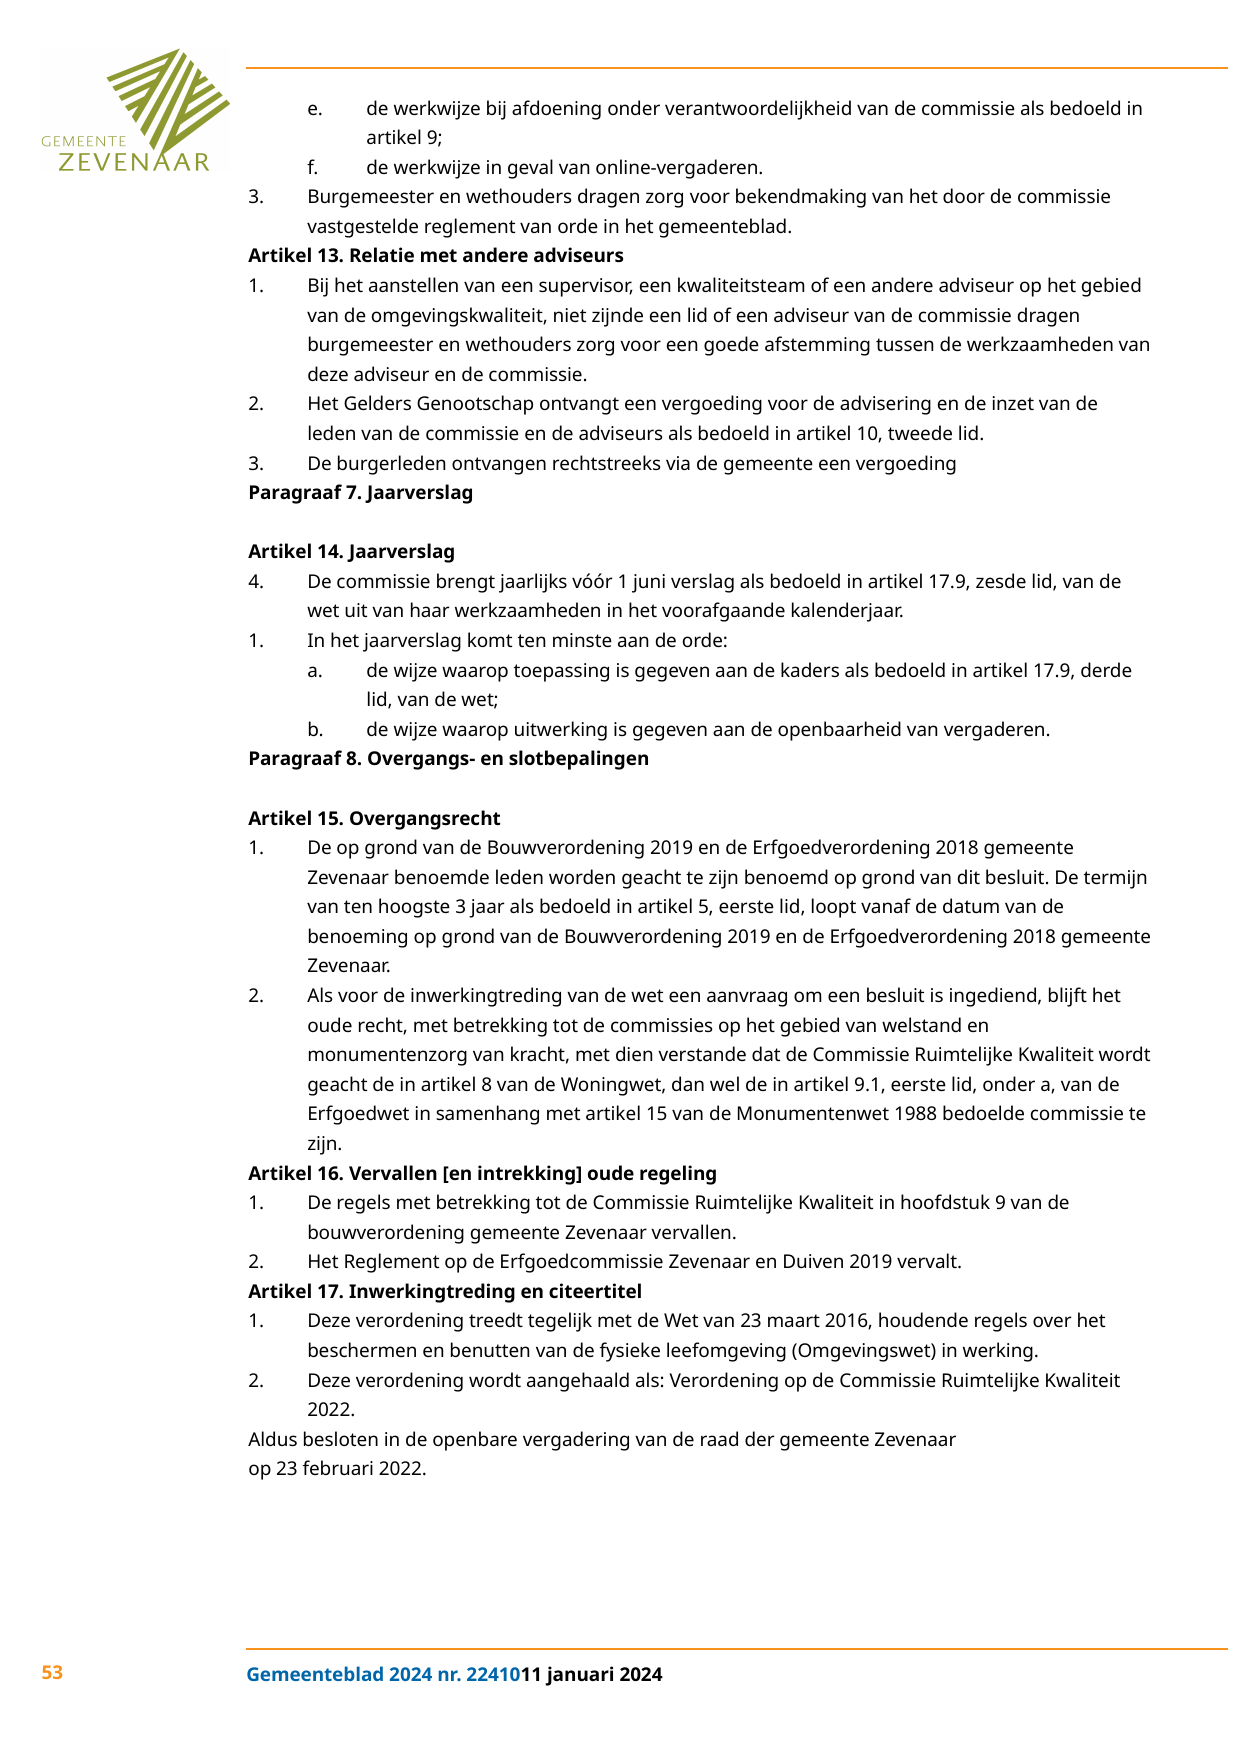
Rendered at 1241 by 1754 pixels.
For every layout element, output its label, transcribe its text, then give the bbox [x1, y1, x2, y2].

text op 23 februari 2022. [248, 1456, 1152, 1481]
list De op grond van de Bouwverordening 2019 en de Erfgoedverordening 2018 gemeente Zevenaar benoemde leden worden geacht te zijn benoemd op grond van dit besluit. De termijn van ten hoogste 3 jaar als bedoeld in artikel 5, eerste lid, loopt vanaf de datum van de benoeming op grond van de Bouwverordening 2019 en de Erfgoedverordening 2018 gemeente Zevenaar. [248, 834, 1152, 978]
list de werkwijze in geval van online-vergaderen. [307, 154, 1152, 180]
text Artikel 15. Overgangsrecht [248, 805, 1152, 831]
text Artikel 16. Vervallen [en intrekking] oude regeling [248, 1160, 1152, 1186]
list In het jaarverslag komt ten minste aan de orde: [248, 627, 1152, 653]
picture [41, 47, 231, 172]
list Als voor de inwerkingtreding van de wet een aanvraag om een besluit is ingediend, blijft het oude recht, met betrekking tot de commissies op het gebied van welstand en monumentenzorg van kracht, met dien verstande dat de Commissie Ruimtelijke Kwaliteit wordt geacht de in artikel 8 van de Woningwet, dan wel de in artikel 9.1, eerste lid, onder a, van de Erfgoedwet in samenhang met artikel 15 van de Monumentenwet 1988 bedoelde commissie te zijn. [248, 982, 1152, 1156]
list de wijze waarop toepassing is gegeven aan de kaders als bedoeld in artikel 17.9, derde lid, van de wet; [307, 657, 1152, 712]
list Het Reglement op de Erfgoedcommissie Zevenaar en Duiven 2019 vervalt. [248, 1248, 1152, 1274]
list Het Gelders Genootschap ontvangt een vergoeding voor de advisering en de inzet van de leden van de commissie en de adviseurs als bedoeld in artikel 10, tweede lid. [248, 391, 1152, 446]
text Aldus besloten in de openbare vergadering van de raad der gemeente Zevenaar [248, 1426, 1152, 1452]
text Artikel 13. Relatie met andere adviseurs [248, 243, 1152, 268]
list de wijze waarop uitwerking is gegeven aan de openbaarheid van vergaderen. [307, 716, 1152, 742]
list De regels met betrekking tot de Commissie Ruimtelijke Kwaliteit in hoofdstuk 9 van de bouwverordening gemeente Zevenaar vervallen. [248, 1189, 1152, 1245]
list Bij het aanstellen van een supervisor, een kwaliteitsteam of een andere adviseur op het gebied van de omgevingskwaliteit, niet zijnde een lid of een adviseur van de commissie dragen burgemeester en wethouders zorg voor een goede afstemming tussen de werkzaamheden van deze adviseur en de commissie. [248, 272, 1152, 387]
text Artikel 17. Inwerkingtreding en citeertitel [248, 1278, 1152, 1304]
text Paragraaf 7. Jaarverslag [248, 479, 1152, 505]
list Deze verordening treedt tegelijk met de Wet van 23 maart 2016, houdende regels over het beschermen en benutten van de fysieke leefomgeving (Omgevingswet) in werking. [248, 1308, 1152, 1363]
list Deze verordening wordt aangehaald als: Verordening op de Commissie Ruimtelijke Kwaliteit 2022. [248, 1367, 1152, 1422]
list de werkwijze bij afdoening onder verantwoordelijkheid van de commissie als bedoeld in artikel 9; [307, 95, 1152, 150]
list De burgerleden ontvangen rechtstreeks via de gemeente een vergoeding [248, 450, 1152, 476]
text Paragraaf 8. Overgangs- en slotbepalingen [248, 746, 1152, 771]
text Artikel 14. Jaarverslag [248, 538, 1152, 564]
list Burgemeester en wethouders dragen zorg voor bekendmaking van het door de commissie vastgestelde reglement van orde in het gemeenteblad. [248, 183, 1152, 239]
list De commissie brengt jaarlijks vóór 1 juni verslag als bedoeld in artikel 17.9, zesde lid, van de wet uit van haar werkzaamheden in het voorafgaande kalenderjaar. [248, 568, 1152, 623]
